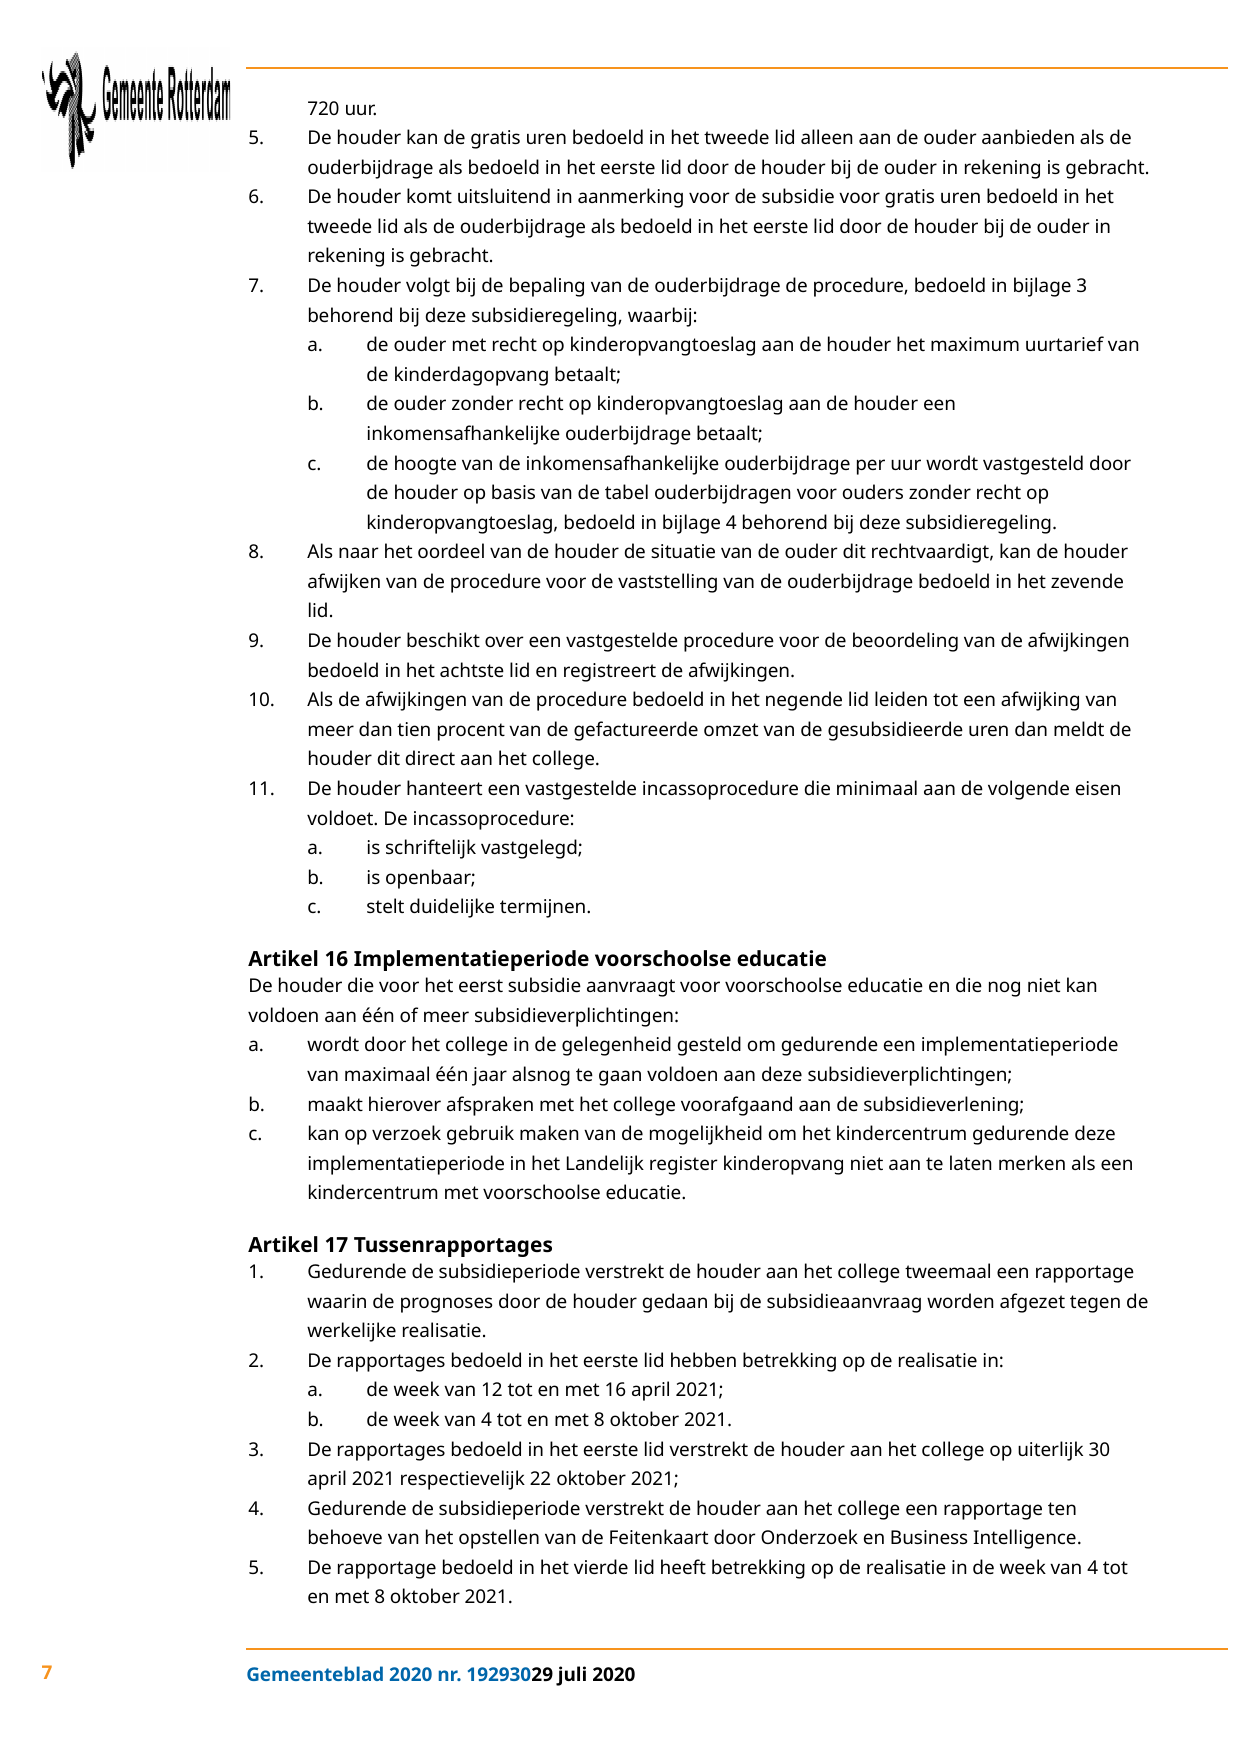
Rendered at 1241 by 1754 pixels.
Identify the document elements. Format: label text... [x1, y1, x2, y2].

list De rapportages bedoeld in het eerste lid hebben betrekking op de realisatie in: [248, 1347, 1152, 1373]
list is schriftelijk vastgelegd; [307, 834, 1152, 860]
text Artikel 16 Implementatieperiode voorschoolse educatie [248, 944, 1152, 972]
list is openbaar; [307, 864, 1152, 890]
picture [41, 47, 231, 172]
list de ouder met recht op kinderopvangtoeslag aan de houder het maximum uurtarief van de kinderdagopvang betaalt; [307, 331, 1152, 387]
list Als naar het oordeel van de houder de situatie van de ouder dit rechtvaardigt, kan de houder afwijken van de procedure voor de vaststelling van de ouderbijdrage bedoeld in het zevende lid. [248, 538, 1152, 623]
list de ouder zonder recht op kinderopvangtoeslag aan de houder een inkomensafhankelijke ouderbijdrage betaalt; [307, 391, 1152, 446]
list de hoogte van de inkomensafhankelijke ouderbijdrage per uur wordt vastgesteld door de houder op basis van de tabel ouderbijdragen voor ouders zonder recht op kinderopvangtoeslag, bedoeld in bijlage 4 behorend bij deze subsidieregeling. [307, 450, 1152, 535]
list kan op verzoek gebruik maken van de mogelijkheid om het kindercentrum gedurende deze implementatieperiode in het Landelijk register kinderopvang niet aan te laten merken als een kindercentrum met voorschoolse educatie. [248, 1120, 1152, 1205]
list De houder komt uitsluitend in aanmerking voor de subsidie voor gratis uren bedoeld in het tweede lid als de ouderbijdrage als bedoeld in het eerste lid door de houder bij de ouder in rekening is gebracht. [248, 183, 1152, 268]
text De houder die voor het eerst subsidie aanvraagt voor voorschoolse educatie en die nog niet kan voldoen aan één of meer subsidieverplichtingen: [248, 972, 1152, 1028]
list 720 uur. [248, 95, 1152, 121]
list De houder beschikt over een vastgestelde procedure voor de beoordeling van de afwijkingen bedoeld in het achtste lid en registreert de afwijkingen. [248, 627, 1152, 683]
text Artikel 17 Tussenrapportages [248, 1230, 1152, 1258]
list Gedurende de subsidieperiode verstrekt de houder aan het college een rapportage ten behoeve van het opstellen van de Feitenkaart door Onderzoek en Business Intelligence. [248, 1495, 1152, 1550]
list De houder hanteert een vastgestelde incassoprocedure die minimaal aan de volgende eisen voldoet. De incassoprocedure: [248, 775, 1152, 831]
list Gedurende de subsidieperiode verstrekt de houder aan het college tweemaal een rapportage waarin de prognoses door de houder gedaan bij de subsidieaanvraag worden afgezet tegen de werkelijke realisatie. [248, 1258, 1152, 1343]
list de week van 12 tot en met 16 april 2021; [307, 1377, 1152, 1402]
list De rapportages bedoeld in het eerste lid verstrekt de houder aan het college op uiterlijk 30 april 2021 respectievelijk 22 oktober 2021; [248, 1436, 1152, 1491]
list stelt duidelijke termijnen. [307, 893, 1152, 919]
list de week van 4 tot en met 8 oktober 2021. [307, 1406, 1152, 1432]
list De rapportage bedoeld in het vierde lid heeft betrekking op de realisatie in de week van 4 tot en met 8 oktober 2021. [248, 1554, 1152, 1609]
list maakt hierover afspraken met het college voorafgaand aan de subsidieverlening; [248, 1091, 1152, 1116]
list De houder volgt bij de bepaling van de ouderbijdrage de procedure, bedoeld in bijlage 3 behorend bij deze subsidieregeling, waarbij: [248, 272, 1152, 328]
list De houder kan de gratis uren bedoeld in het tweede lid alleen aan de ouder aanbieden als de ouderbijdrage als bedoeld in het eerste lid door de houder bij de ouder in rekening is gebracht. [248, 124, 1152, 180]
list wordt door het college in de gelegenheid gesteld om gedurende een implementatieperiode van maximaal één jaar alsnog te gaan voldoen aan deze subsidieverplichtingen; [248, 1032, 1152, 1087]
list Als de afwijkingen van de procedure bedoeld in het negende lid leiden tot een afwijking van meer dan tien procent van de gefactureerde omzet van de gesubsidieerde uren dan meldt de houder dit direct aan het college. [248, 686, 1152, 771]
